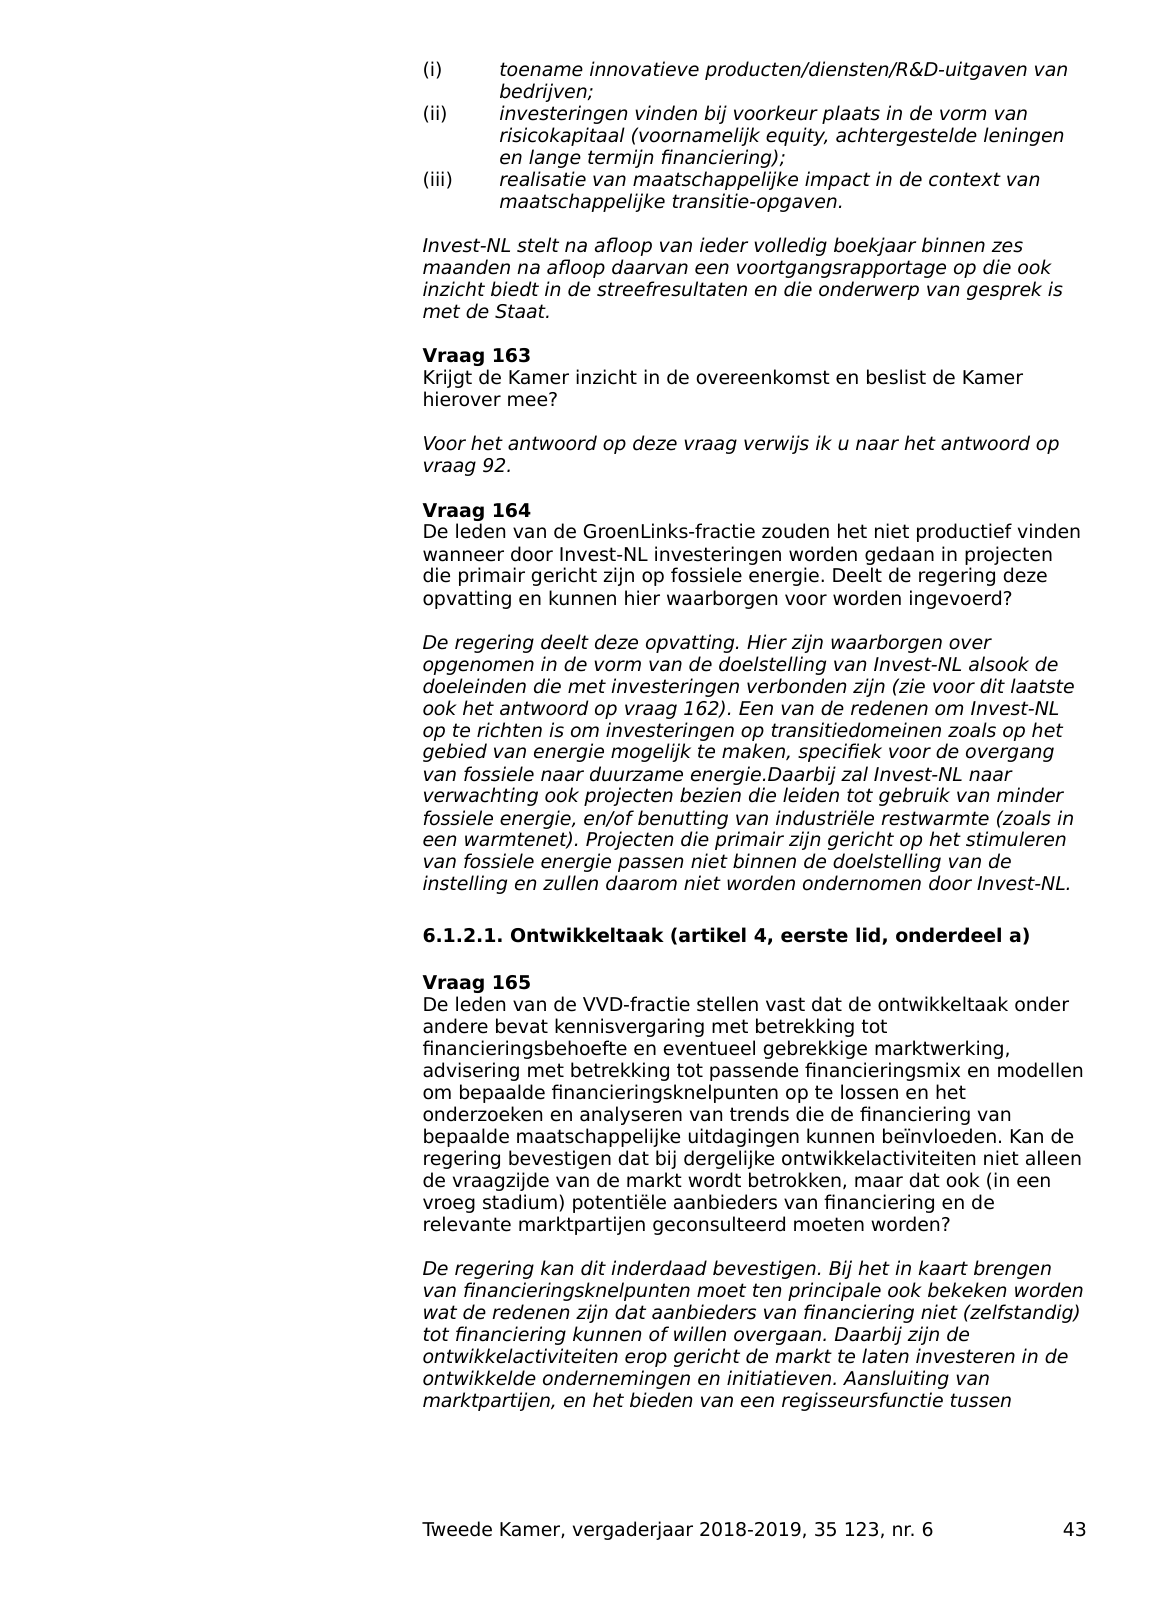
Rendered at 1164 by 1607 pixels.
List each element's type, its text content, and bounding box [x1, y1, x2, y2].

text Invest-NL stelt na afloop van ieder volledig boekjaar binnen zes maanden na afloop daarvan een voortgangsrapportage op die ook inzicht biedt in de streefresultaten en die onderwerp van gesprek is met de Staat. [422, 235, 1087, 323]
text De leden van de GroenLinks-fractie zouden het niet productief vinden wanneer door Invest-NL investeringen worden gedaan in projecten die primair gericht zijn op fossiele energie. Deelt de regering deze opvatting en kunnen hier waarborgen voor worden ingevoerd? [422, 521, 1087, 609]
text (iii) realisatie van maatschappelijke impact in de context van maatschappelijke transitie-opgaven. [422, 169, 1087, 213]
text (i) toename innovatieve producten/diensten/R&D-uitgaven van bedrijven; [422, 59, 1087, 103]
text (ii) investeringen vinden bij voorkeur plaats in de vorm van risicokapitaal (voornamelijk equity, achtergestelde leningen en lange termijn financiering); [422, 103, 1087, 169]
text Krijgt de Kamer inzicht in de overeenkomst en beslist de Kamer hierover mee? [422, 367, 1087, 411]
text De regering kan dit inderdaad bevestigen. Bij het in kaart brengen van financieringsknelpunten moet ten principale ook bekeken worden wat de redenen zijn dat aanbieders van financiering niet (zelfstandig) tot financiering kunnen of willen overgaan. Daarbij zijn de ontwikkelactiviteiten erop gericht de markt te laten investeren in de ontwikkelde ondernemingen en initiatieven. Aansluiting van marktpartijen, en het bieden van een regisseursfunctie tussen [422, 1258, 1087, 1412]
text Voor het antwoord op deze vraag verwijs ik u naar het antwoord op vraag 92. [422, 433, 1087, 477]
text De leden van de VVD-fractie stellen vast dat de ontwikkeltaak onder andere bevat kennisvergaring met betrekking tot financieringsbehoefte en eventueel gebrekkige marktwerking, advisering met betrekking tot passende financieringsmix en modellen om bepaalde financieringsknelpunten op te lossen en het onderzoeken en analyseren van trends die de financiering van bepaalde maatschappelijke uitdagingen kunnen beïnvloeden. Kan de regering bevestigen dat bij dergelijke ontwikkelactiviteiten niet alleen de vraagzijde van de markt wordt betrokken, maar dat ook (in een vroeg stadium) potentiële aanbieders van financiering en de relevante marktpartijen geconsulteerd moeten worden? [422, 994, 1087, 1236]
subtitle 6.1.2.1. Ontwikkeltaak (artikel 4, eerste lid, onderdeel a) [422, 925, 1087, 947]
text Vraag 163 [422, 345, 1087, 367]
text De regering deelt deze opvatting. Hier zijn waarborgen over opgenomen in de vorm van de doelstelling van Invest-NL alsook de doeleinden die met investeringen verbonden zijn (zie voor dit laatste ook het antwoord op vraag 162). Een van de redenen om Invest-NL op te richten is om investeringen op transitiedomeinen zoals op het gebied van energie mogelijk te maken, specifiek voor de overgang van fossiele naar duurzame energie.Daarbij zal Invest-NL naar verwachting ook projecten bezien die leiden tot gebruik van minder fossiele energie, en/of benutting van industriële restwarmte (zoals in een warmtenet). Projecten die primair zijn gericht op het stimuleren van fossiele energie passen niet binnen de doelstelling van de instelling en zullen daarom niet worden ondernomen door Invest-NL. [422, 632, 1087, 895]
text Vraag 165 [422, 972, 1087, 994]
text Vraag 164 [422, 499, 1087, 521]
